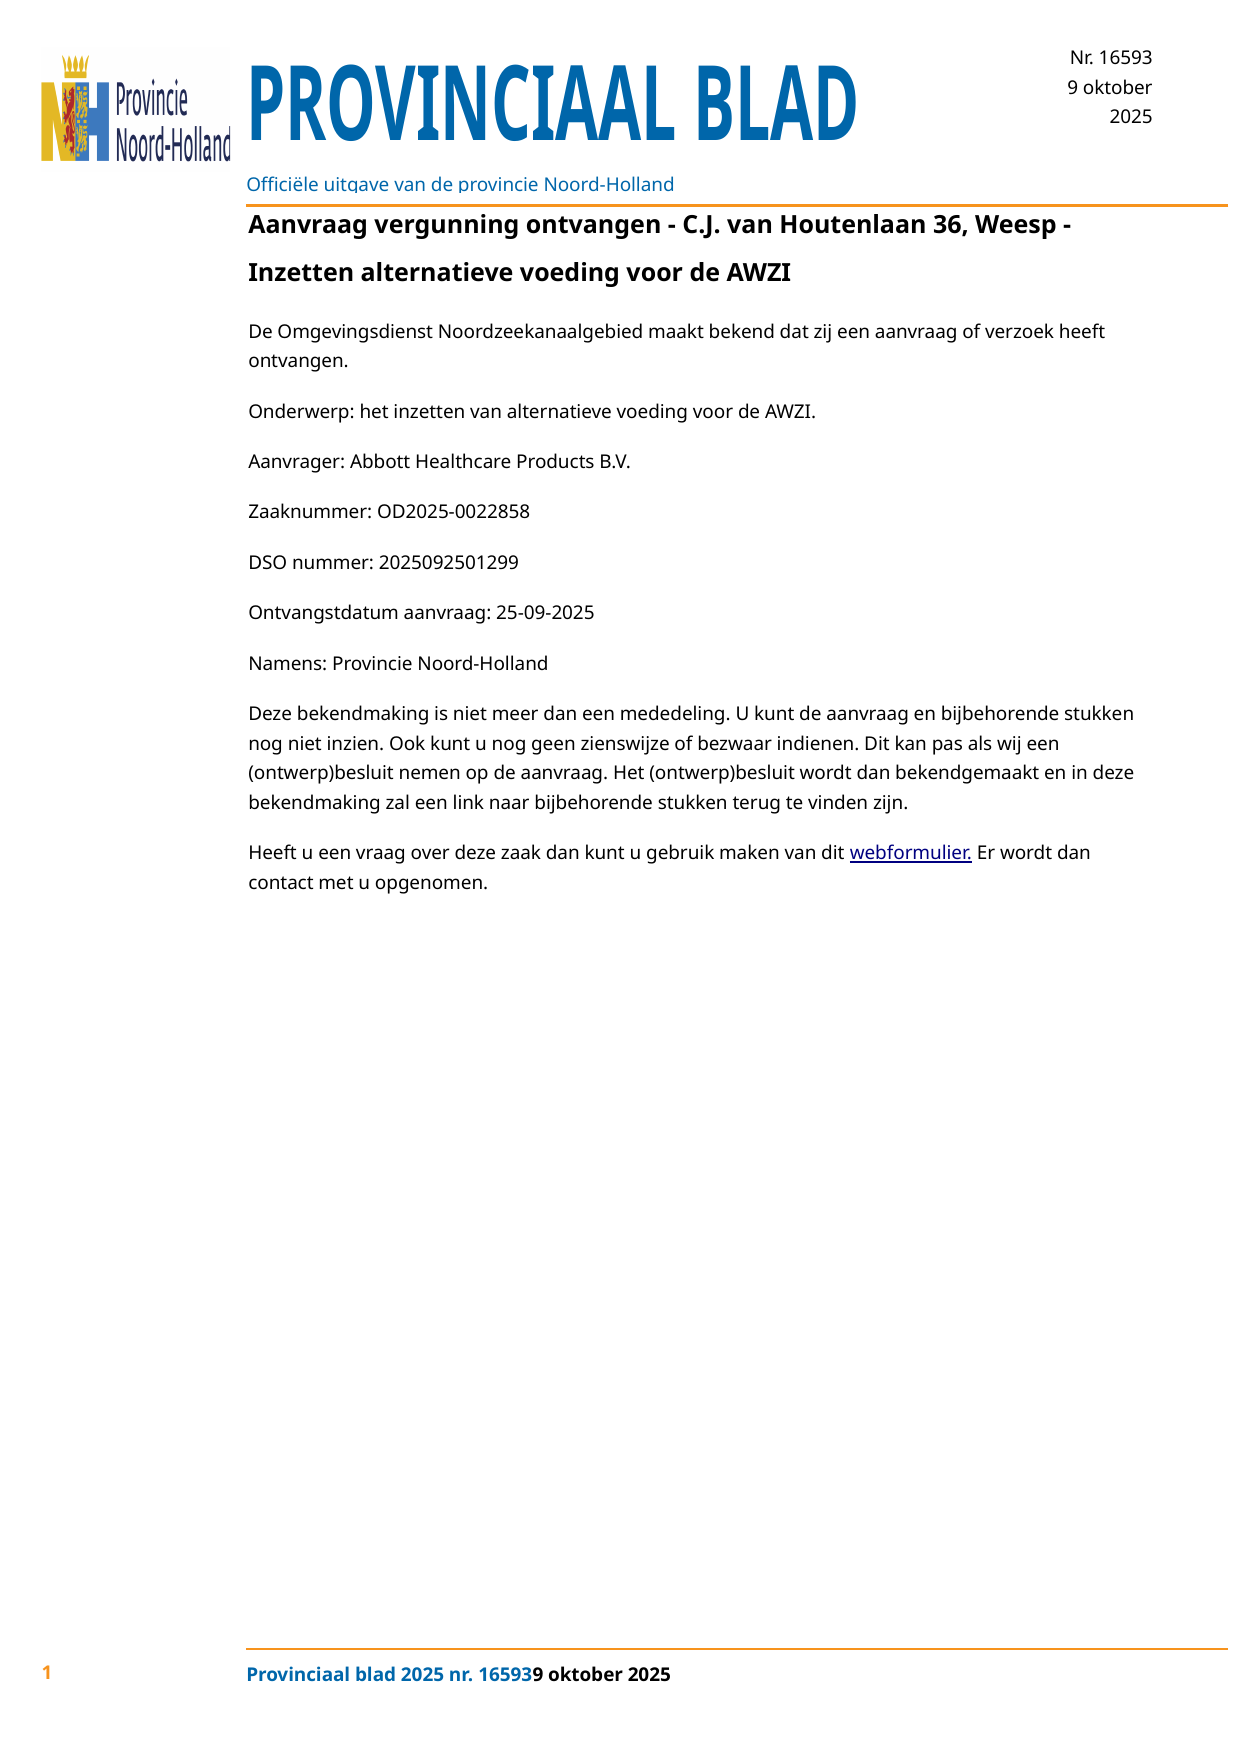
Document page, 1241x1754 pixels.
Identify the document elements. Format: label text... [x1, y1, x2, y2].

text Zaaknummer: OD2025-0022858 [248, 499, 1152, 524]
text Ontvangstdatum aanvraag: 25-09-2025 [248, 599, 1152, 625]
text Aanvrager: Abbott Healthcare Products B.V. [248, 448, 1152, 474]
text Aanvraag vergunning ontvangen - C.J. van Houtenlaan 36, Weesp - Inzetten alternatieve voeding voor de AWZI [248, 207, 1152, 288]
text DSO nummer: 2025092501299 [248, 549, 1152, 575]
text De Omgevingsdienst Noordzeekanaalgebied maakt bekend dat zij een aanvraag of verzoek heeft ontvangen. [248, 318, 1152, 373]
text Onderwerp: het inzetten van alternatieve voeding voor de AWZI. [248, 398, 1152, 424]
text Namens: Provincie Noord-Holland [248, 650, 1152, 676]
text Heeft u een vraag over deze zaak dan kunt u gebruik maken van dit webformulier. Er wordt dan contact met u opgenomen. [248, 839, 1152, 895]
picture [41, 47, 231, 172]
text Deze bekendmaking is niet meer dan een mededeling. U kunt de aanvraag en bijbehorende stukken nog niet inzien. Ook kunt u nog geen zienswijze of bezwaar indienen. Dit kan pas als wij een (ontwerp)besluit nemen op de aanvraag. Het (ontwerp)besluit wordt dan bekendgemaakt en in deze bekendmaking zal een link naar bijbehorende stukken terug te vinden zijn. [248, 700, 1152, 815]
